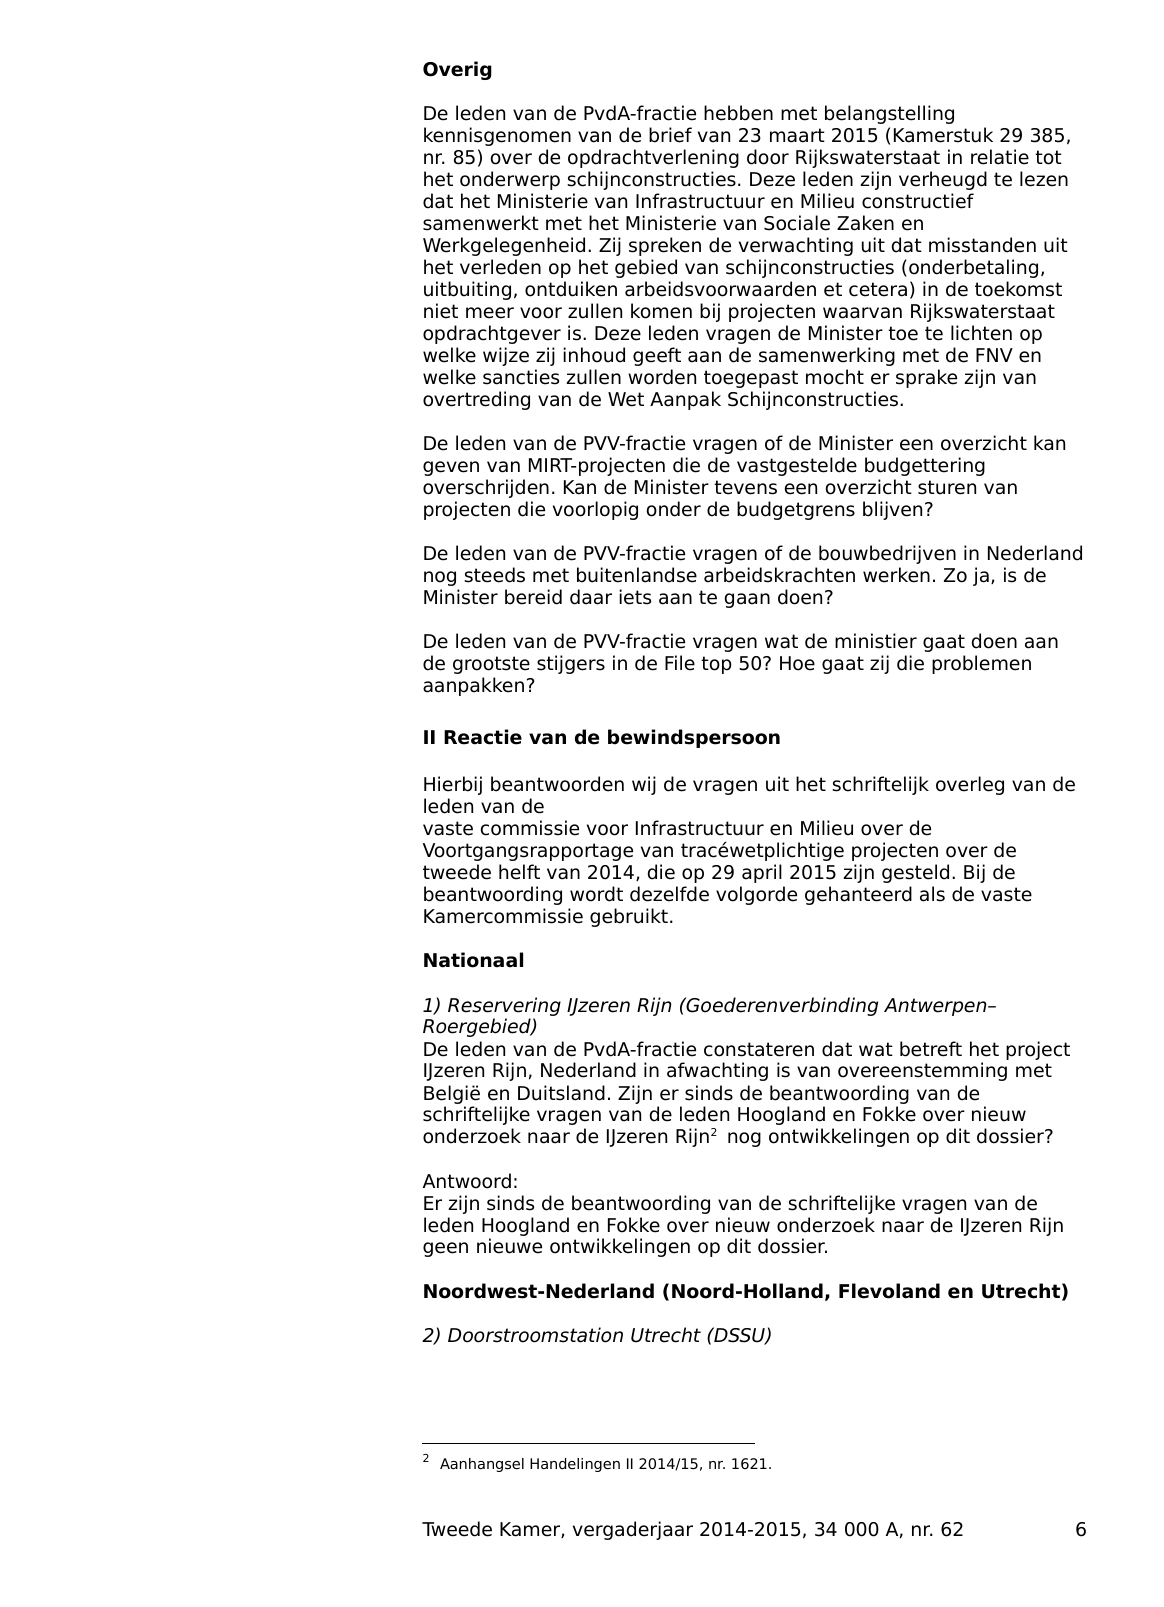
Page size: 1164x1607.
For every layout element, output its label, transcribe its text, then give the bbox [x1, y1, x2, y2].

text Aanhangsel Handelingen II 2014/15, nr. 1621. [422, 1452, 1087, 1474]
text De leden van de PVV-fractie vragen of de bouwbedrijven in Nederland nog steeds met buitenlandse arbeidskrachten werken. Zo ja, is de Minister bereid daar iets aan te gaan doen? [422, 543, 1087, 609]
text De leden van de PvdA-fractie constateren dat wat betreft het project IJzeren Rijn, Nederland in afwachting is van overeenstemming met België en Duitsland. Zijn er sinds de beantwoording van de schriftelijke vragen van de leden Hoogland en Fokke over nieuw onderzoek naar de IJzeren Rijn nog ontwikkelingen op dit dossier? [422, 1038, 1087, 1148]
subtitle II Reactie van de bewindspersoon [422, 727, 1087, 749]
text Antwoord: [422, 1171, 1087, 1192]
subtitle Overig [422, 59, 1087, 81]
text 1) Reservering IJzeren Rijn (Goederenverbinding Antwerpen–Roergebied) [422, 994, 1087, 1038]
text 2) Doorstroomstation Utrecht (DSSU) [422, 1325, 1087, 1347]
subtitle Noordwest-Nederland (Noord-Holland, Flevoland en Utrecht) [422, 1281, 1087, 1303]
text De leden van de PVV-fractie vragen wat de ministier gaat doen aan de grootste stijgers in de File top 50? Hoe gaat zij die problemen aanpakken? [422, 631, 1087, 697]
text De leden van de PVV-fractie vragen of de Minister een overzicht kan geven van MIRT-projecten die de vastgestelde budgettering overschrijden. Kan de Minister tevens een overzicht sturen van projecten die voorlopig onder de budgetgrens blijven? [422, 433, 1087, 521]
text vaste commissie voor Infrastructuur en Milieu over de Voortgangsrapportage van tracéwetplichtige projecten over de tweede helft van 2014, die op 29 april 2015 zijn gesteld. Bij de beantwoording wordt dezelfde volgorde gehanteerd als de vaste Kamercommissie gebruikt. [422, 818, 1087, 928]
text Er zijn sinds de beantwoording van de schriftelijke vragen van de leden Hoogland en Fokke over nieuw onderzoek naar de IJzeren Rijn geen nieuwe ontwikkelingen op dit dossier. [422, 1192, 1087, 1258]
text De leden van de PvdA-fractie hebben met belangstelling kennisgenomen van de brief van 23 maart 2015 (Kamerstuk 29 385, nr. 85) over de opdrachtverlening door Rijkswaterstaat in relatie tot het onderwerp schijnconstructies. Deze leden zijn verheugd te lezen dat het Ministerie van Infrastructuur en Milieu constructief samenwerkt met het Ministerie van Sociale Zaken en Werkgelegenheid. Zij spreken de verwachting uit dat misstanden uit het verleden op het gebied van schijnconstructies (onderbetaling, uitbuiting, ontduiken arbeidsvoorwaarden et cetera) in de toekomst niet meer voor zullen komen bij projecten waarvan Rijkswaterstaat opdrachtgever is. Deze leden vragen de Minister toe te lichten op welke wijze zij inhoud geeft aan de samenwerking met de FNV en welke sancties zullen worden toegepast mocht er sprake zijn van overtreding van de Wet Aanpak Schijnconstructies. [422, 103, 1087, 411]
subtitle Nationaal [422, 950, 1087, 972]
text Hierbij beantwoorden wij de vragen uit het schriftelijk overleg van de leden van de [422, 774, 1087, 818]
